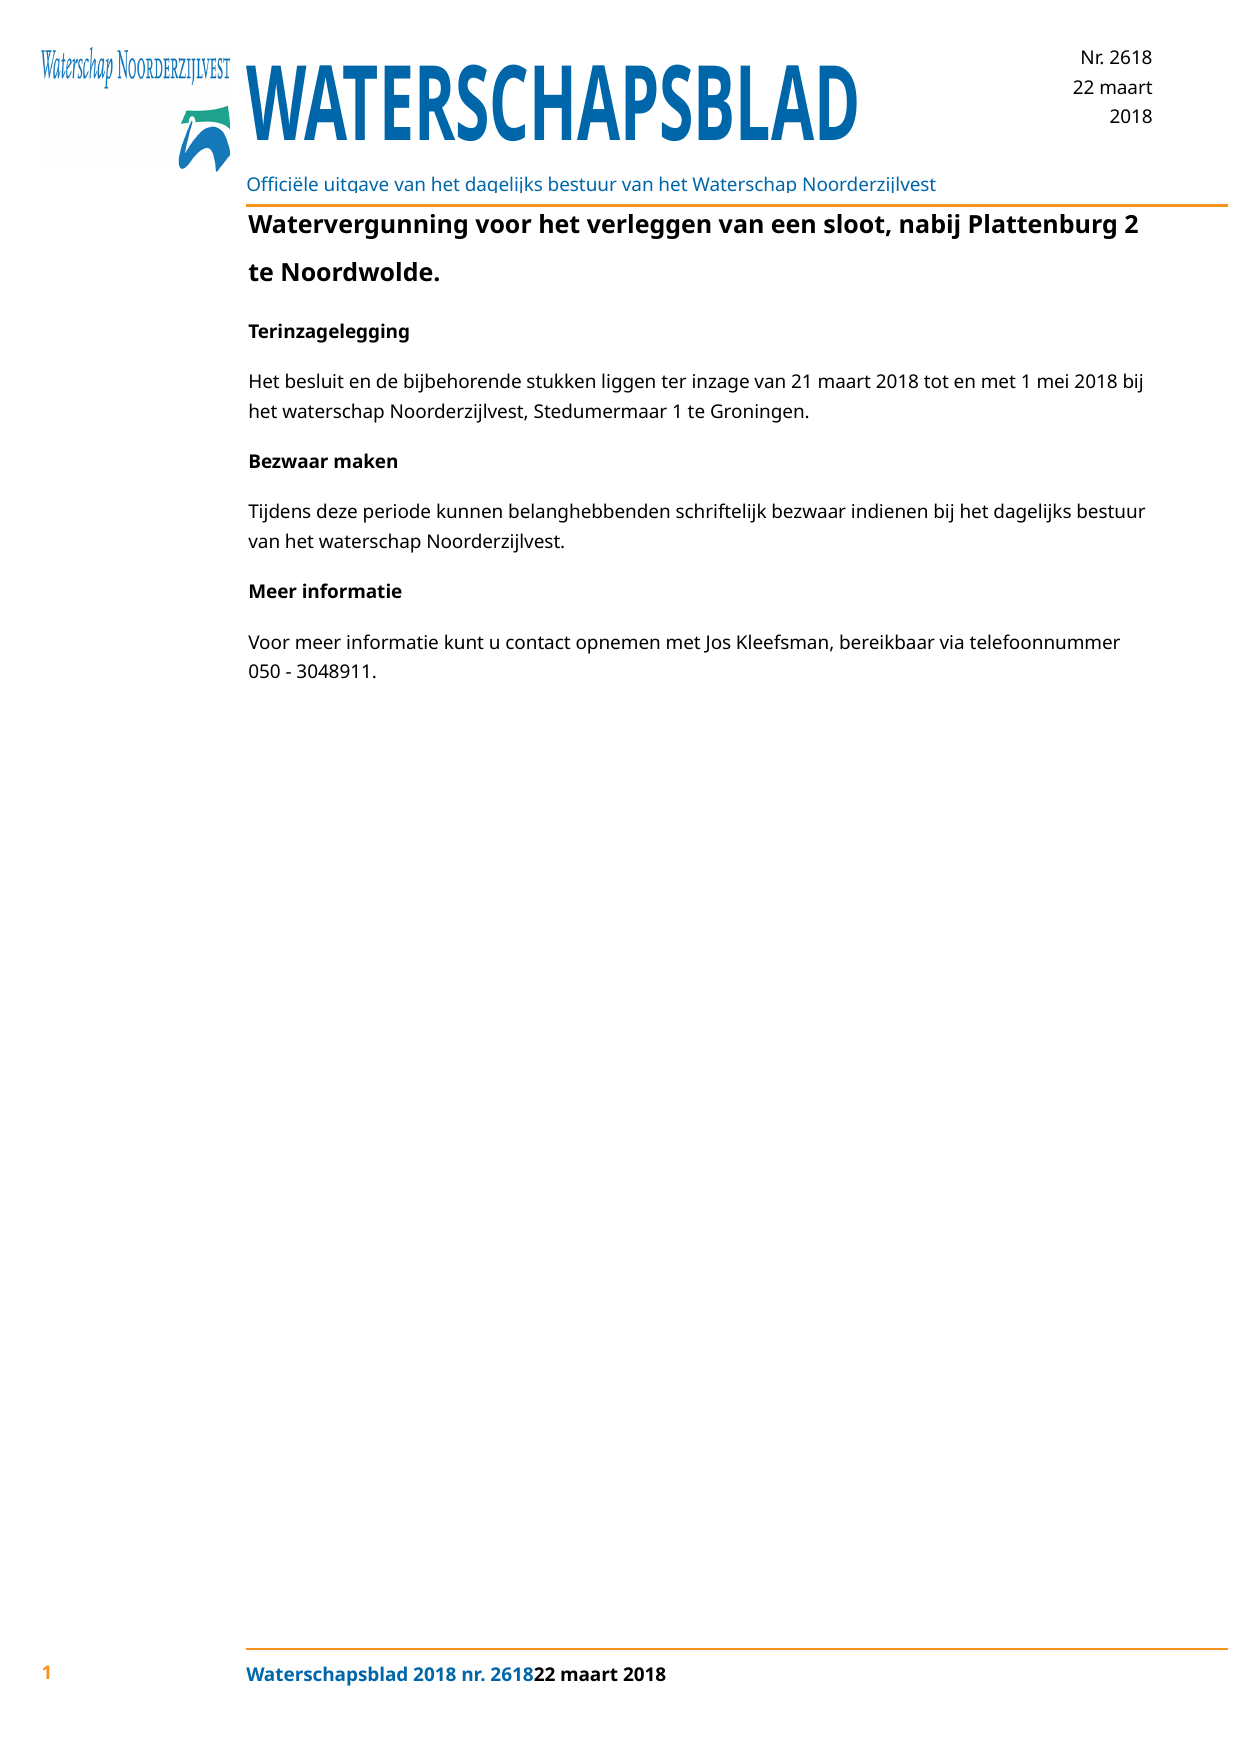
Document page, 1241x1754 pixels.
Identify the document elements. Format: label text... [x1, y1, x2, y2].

picture [41, 47, 231, 172]
text Tijdens deze periode kunnen belanghebbenden schriftelijk bezwaar indienen bij het dagelijks bestuur van het waterschap Noorderzijlvest. [248, 499, 1152, 554]
text Bezwaar maken [248, 448, 1152, 474]
text Terinzagelegging [248, 318, 1152, 344]
text Het besluit en de bijbehorende stukken liggen ter inzage van 21 maart 2018 tot en met 1 mei 2018 bij het waterschap Noorderzijlvest, Stedumermaar 1 te Groningen. [248, 368, 1152, 424]
text Voor meer informatie kunt u contact opnemen met Jos Kleefsman, bereikbaar via telefoonnummer 050 - 3048911. [248, 629, 1152, 684]
text Watervergunning voor het verleggen van een sloot, nabij Plattenburg 2 te Noordwolde. [248, 207, 1152, 288]
text Meer informatie [248, 579, 1152, 604]
